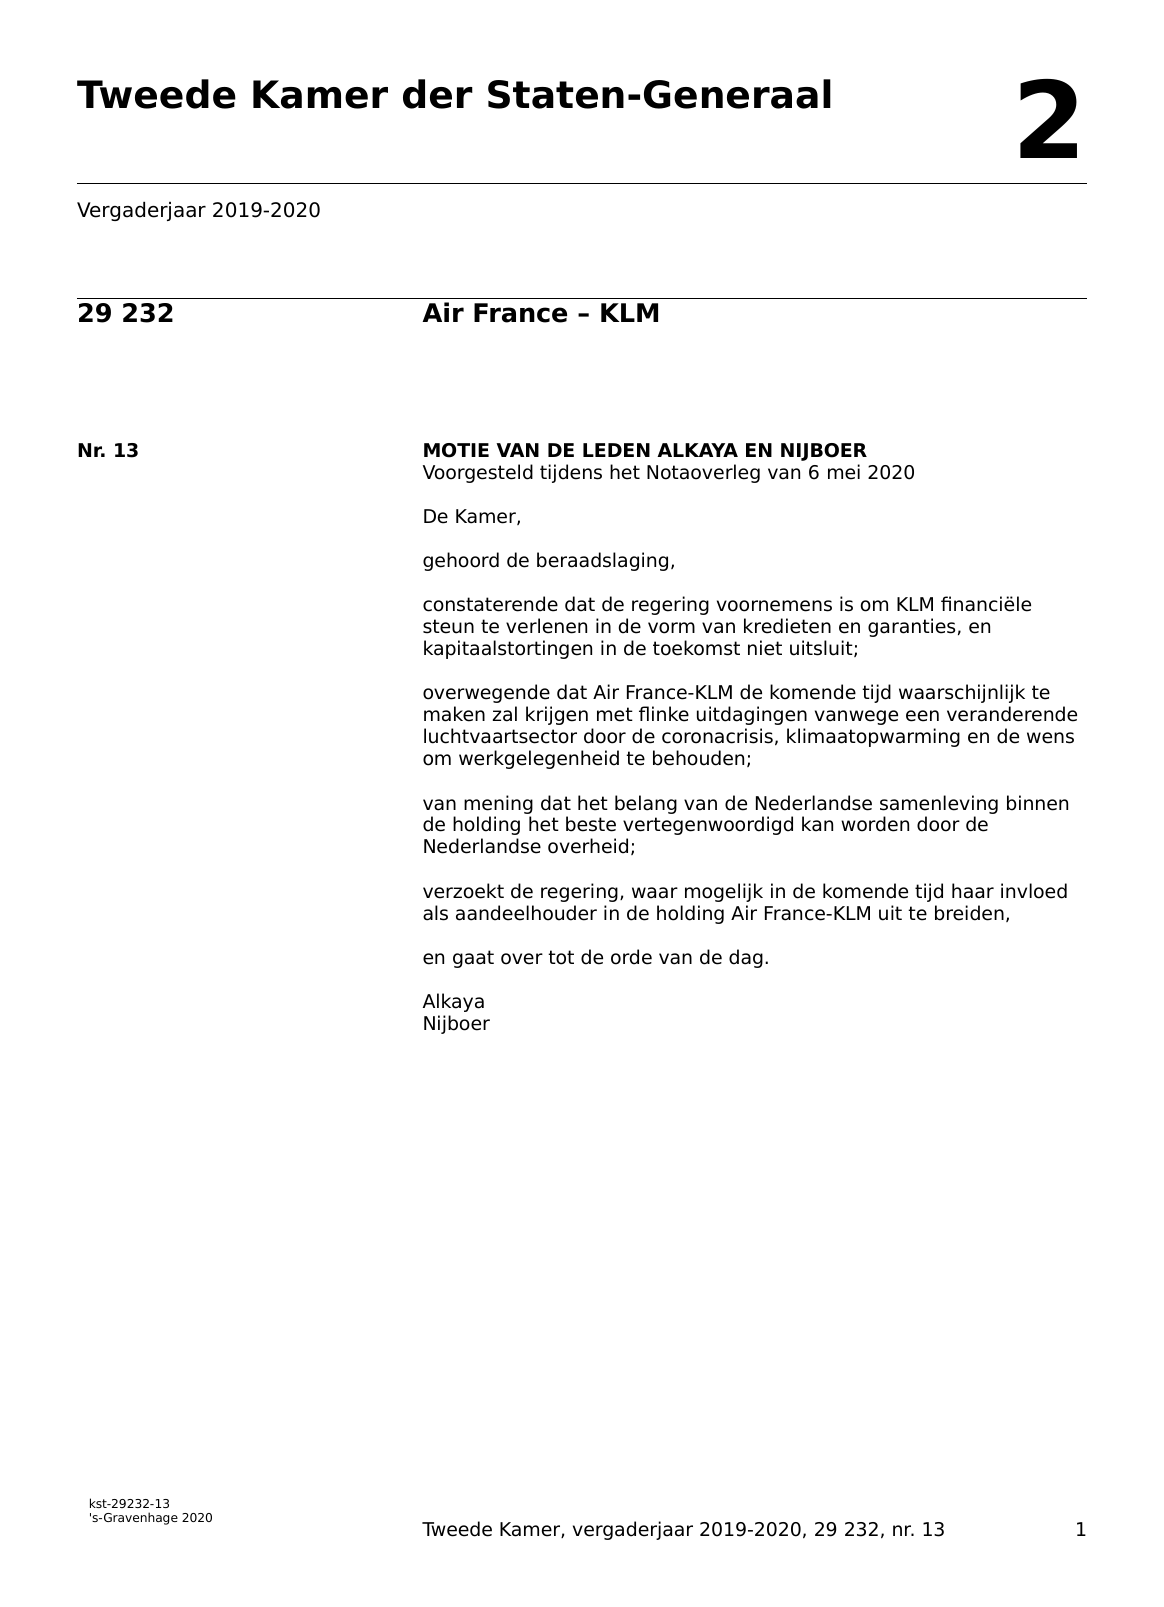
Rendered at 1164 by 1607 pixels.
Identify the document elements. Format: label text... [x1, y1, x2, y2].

text van mening dat het belang van de Nederlandse samenleving binnen de holding het beste vertegenwoordigd kan worden door de Nederlandse overheid; [422, 792, 1087, 858]
text kst-29232-13 [88, 1497, 323, 1511]
table_header Tweede Kamer der Staten-Generaal [77, 59, 886, 183]
table_header 2 [886, 59, 1087, 183]
text 's-Gravenhage 2020 [88, 1511, 323, 1525]
text De Kamer, [422, 506, 1087, 528]
subtitle Nr. 13 MOTIE VAN DE LEDEN ALKAYA EN NIJBOER [77, 440, 1087, 462]
table_cell Vergaderjaar 2019-2020 [77, 184, 1087, 298]
text constaterende dat de regering voornemens is om KLM financiële steun te verlenen in de vorm van kredieten en garanties, en kapitaalstortingen in de toekomst niet uitsluit; [422, 594, 1087, 660]
text verzoekt de regering, waar mogelijk in de komende tijd haar invloed als aandeelhouder in de holding Air France-KLM uit te breiden, [422, 881, 1087, 924]
text en gaat over tot de orde van de dag. [422, 947, 1087, 969]
subtitle 29 232 Air France – KLM [77, 299, 1087, 329]
text Voorgesteld tijdens het Notaoverleg van 6 mei 2020 [422, 462, 1087, 484]
text Nijboer [422, 1013, 1087, 1035]
text overwegende dat Air France-KLM de komende tijd waarschijnlijk te maken zal krijgen met flinke uitdagingen vanwege een veranderende luchtvaartsector door de coronacrisis, klimaatopwarming en de wens om werkgelegenheid te behouden; [422, 682, 1087, 770]
text Alkaya [422, 991, 1087, 1013]
text gehoord de beraadslaging, [422, 550, 1087, 572]
